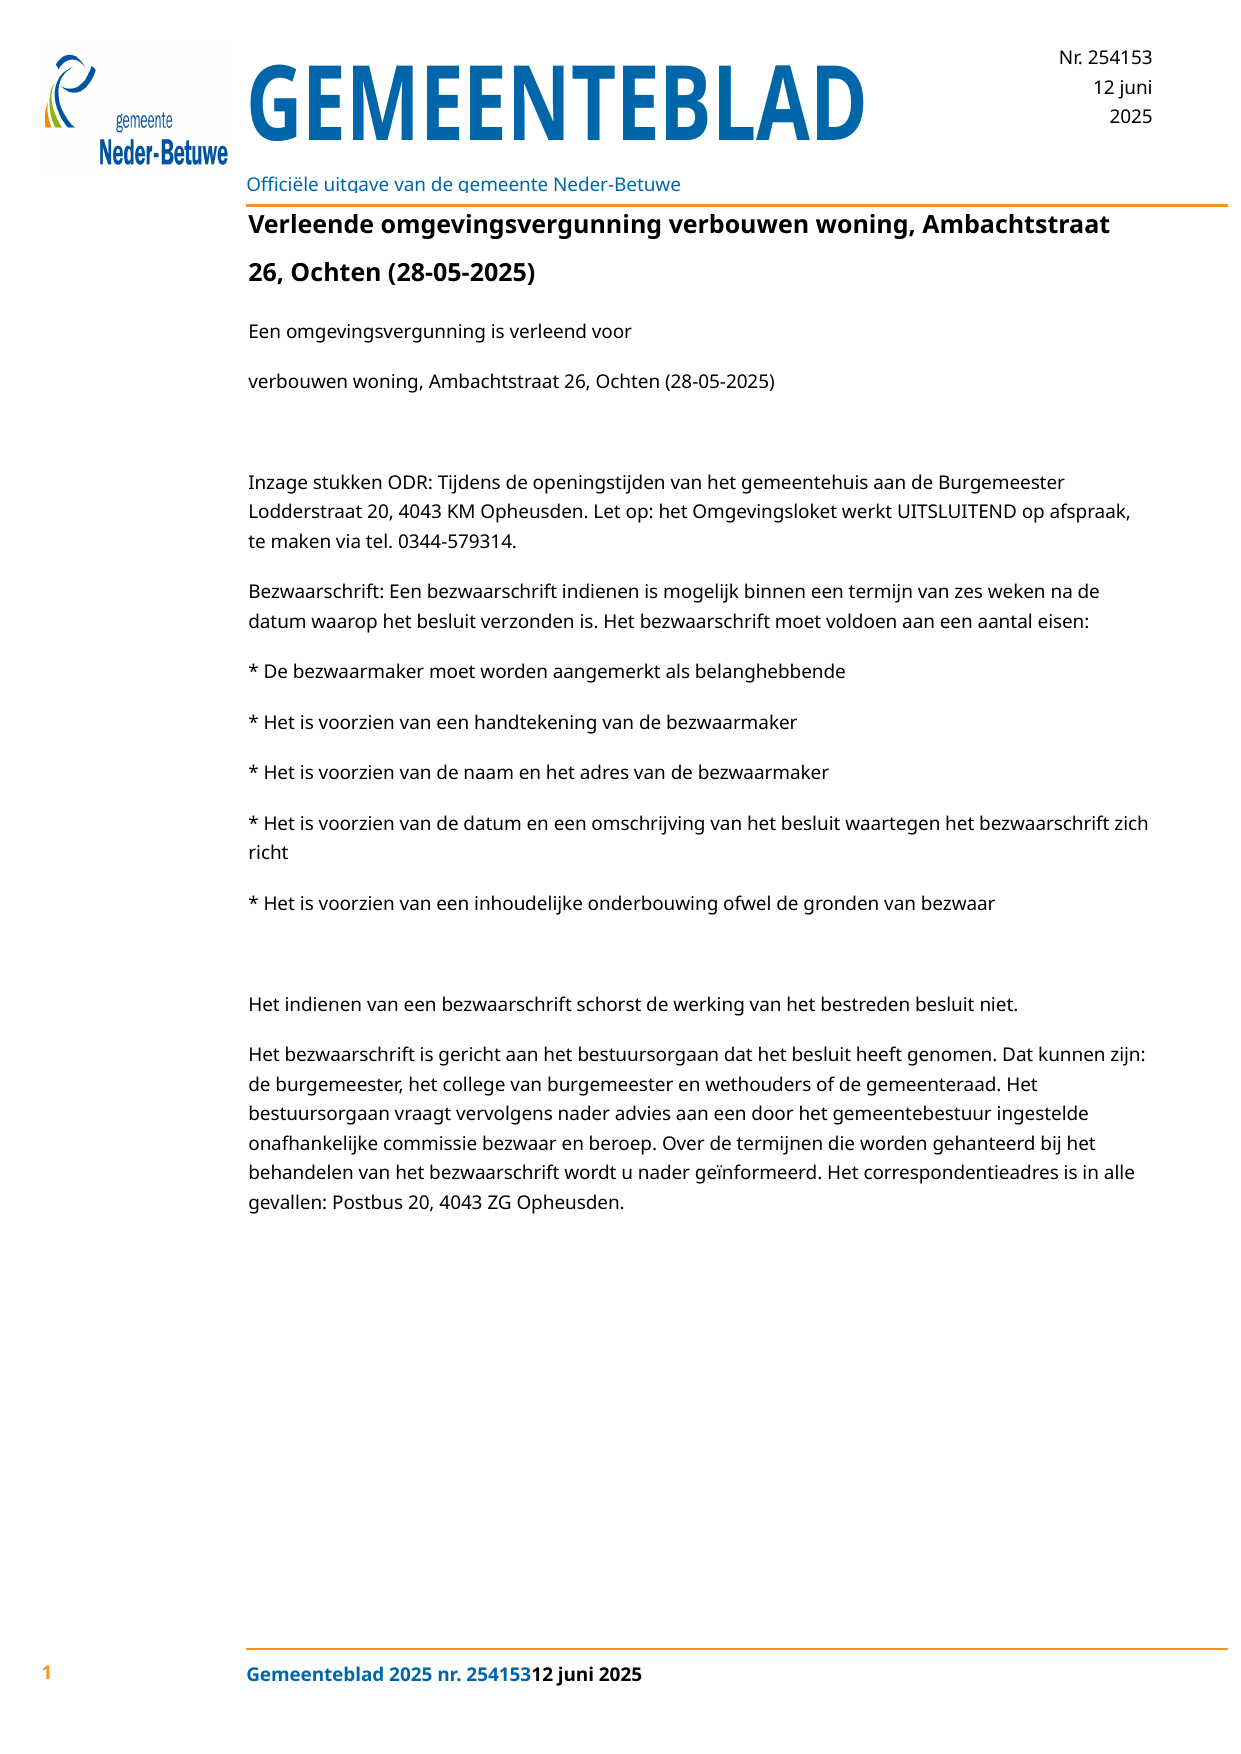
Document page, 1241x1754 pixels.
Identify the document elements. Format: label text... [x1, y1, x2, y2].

text * Het is voorzien van de datum en een omschrijving van het besluit waartegen het bezwaarschrift zich richt [248, 810, 1152, 865]
picture [41, 47, 231, 172]
text * Het is voorzien van de naam en het adres van de bezwaarmaker [248, 759, 1152, 785]
text Inzage stukken ODR: Tijdens de openingstijden van het gemeentehuis aan de Burgemeester Lodderstraat 20, 4043 KM Opheusden. Let op: het Omgevingsloket werkt UITSLUITEND op afspraak, te maken via tel. 0344-579314. [248, 469, 1152, 554]
text Het bezwaarschrift is gericht aan het bestuursorgaan dat het besluit heeft genomen. Dat kunnen zijn: de burgemeester, het college van burgemeester en wethouders of de gemeenteraad. Het bestuursorgaan vraagt vervolgens nader advies aan een door het gemeentebestuur ingestelde onafhankelijke commissie bezwaar en beroep. Over de termijnen die worden gehanteerd bij het behandelen van het bezwaarschrift wordt u nader geïnformeerd. Het correspondentieadres is in alle gevallen: Postbus 20, 4043 ZG Opheusden. [248, 1041, 1152, 1215]
text * Het is voorzien van een inhoudelijke onderbouwing ofwel de gronden van bezwaar [248, 890, 1152, 916]
text Bezwaarschrift: Een bezwaarschrift indienen is mogelijk binnen een termijn van zes weken na de datum waarop het besluit verzonden is. Het bezwaarschrift moet voldoen aan een aantal eisen: [248, 579, 1152, 634]
text Verleende omgevingsvergunning verbouwen woning, Ambachtstraat 26, Ochten (28-05-2025) [248, 207, 1152, 288]
text Het indienen van een bezwaarschrift schorst de werking van het bestreden besluit niet. [248, 991, 1152, 1017]
text verbouwen woning, Ambachtstraat 26, Ochten (28-05-2025) [248, 368, 1152, 394]
text * Het is voorzien van een handtekening van de bezwaarmaker [248, 709, 1152, 735]
text * De bezwaarmaker moet worden aangemerkt als belanghebbende [248, 659, 1152, 684]
text Een omgevingsvergunning is verleend voor [248, 318, 1152, 344]
